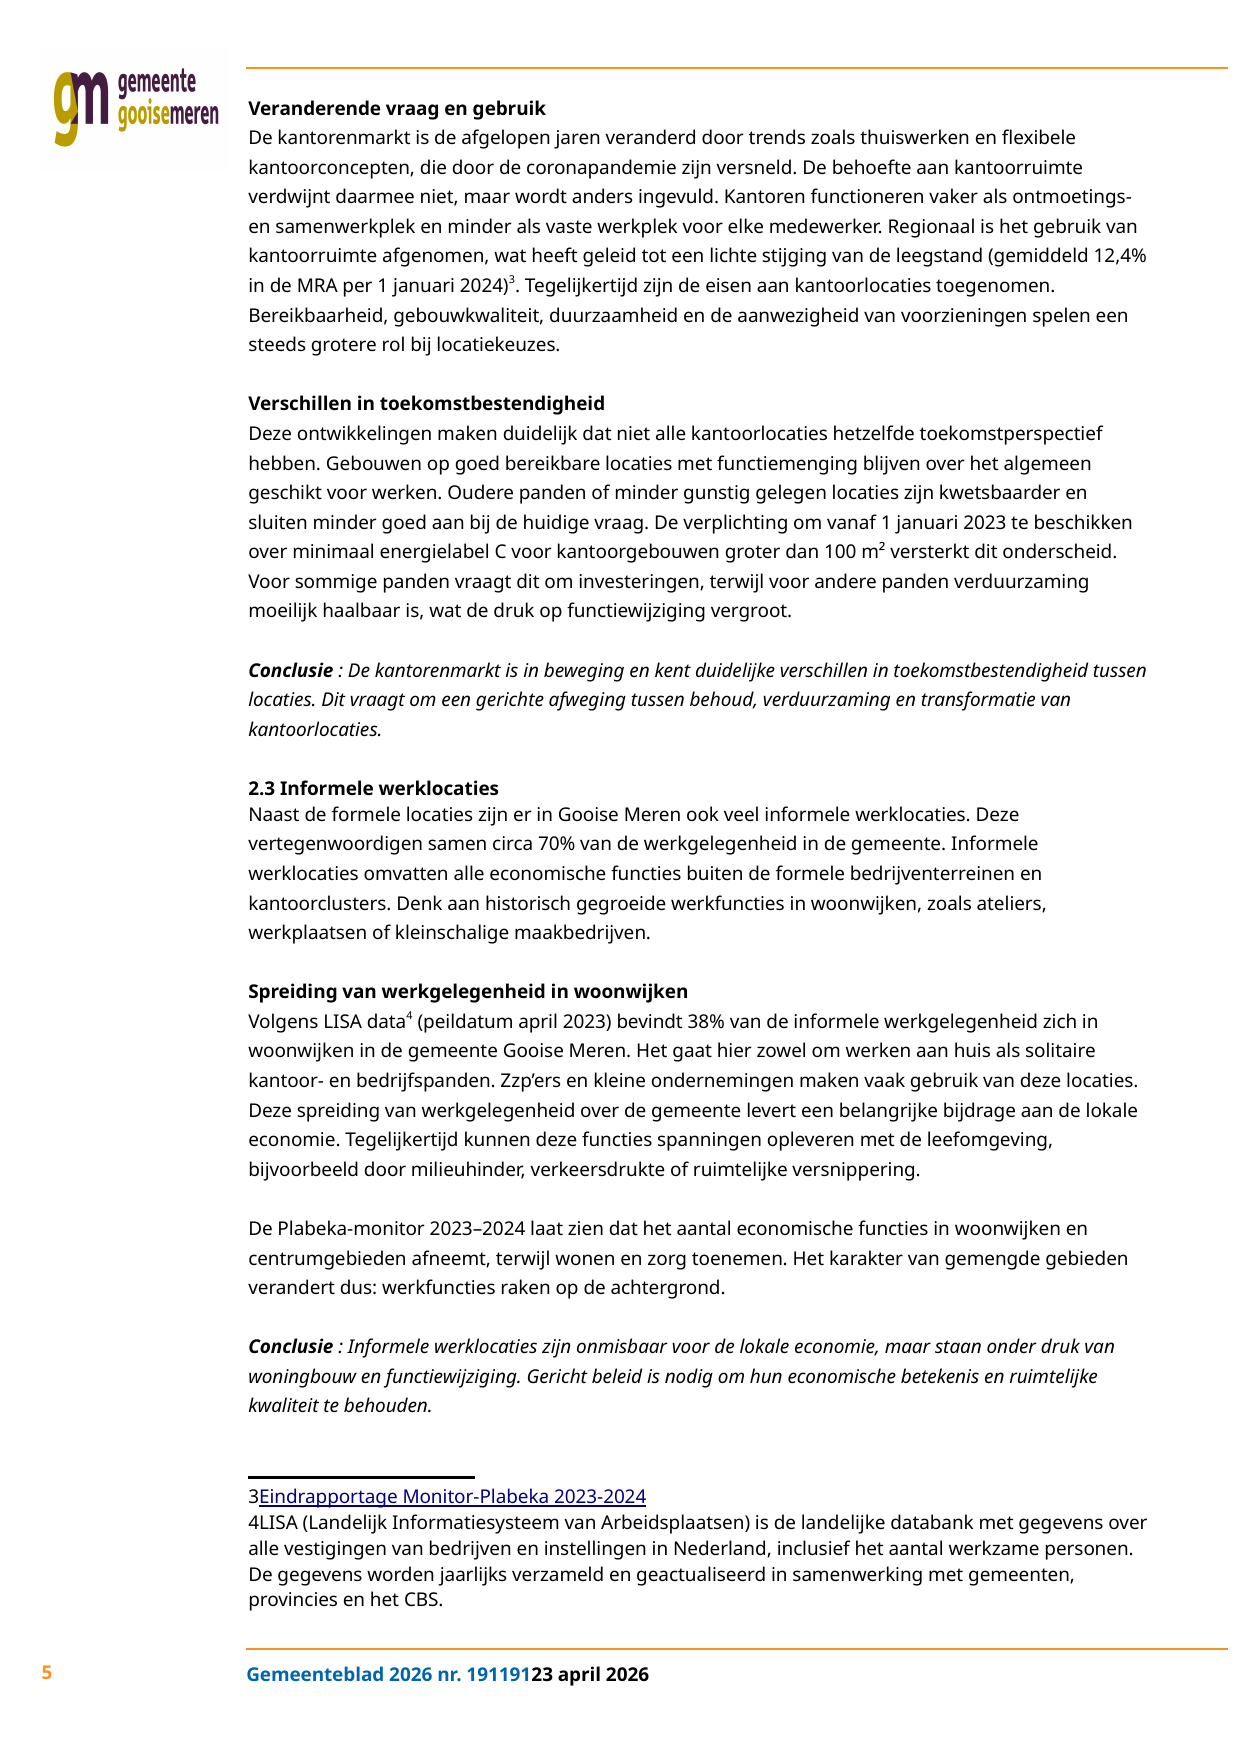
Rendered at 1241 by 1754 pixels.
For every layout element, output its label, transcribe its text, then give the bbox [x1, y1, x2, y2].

text Volgens LISA data (peildatum april 2023) bevindt 38% van de informele werkgelegenheid zich in woonwijken in de gemeente Gooise Meren. Het gaat hier zowel om werken aan huis als solitaire kantoor- en bedrijfspanden. Zzp’ers en kleine ondernemingen maken vaak gebruik van deze locaties. Deze spreiding van werkgelegenheid over de gemeente levert een belangrijke bijdrage aan de lokale economie. Tegelijkertijd kunnen deze functies spanningen opleveren met de leefomgeving, bijvoorbeeld door milieuhinder, verkeersdrukte of ruimtelijke versnippering. [248, 1008, 1152, 1182]
text De kantorenmarkt is de afgelopen jaren veranderd door trends zoals thuiswerken en flexibele kantoorconcepten, die door de coronapandemie zijn versneld. De behoefte aan kantoorruimte verdwijnt daarmee niet, maar wordt anders ingevuld. Kantoren functioneren vaker als ontmoetings- en samenwerkplek en minder als vaste werkplek voor elke medewerker. Regionaal is het gebruik van kantoorruimte afgenomen, wat heeft geleid tot een lichte stijging van de leegstand (gemiddeld 12,4% in de MRA per 1 januari 2024). Tegelijkertijd zijn de eisen aan kantoorlocaties toegenomen. Bereikbaarheid, gebouwkwaliteit, duurzaamheid en de aanwezigheid van voorzieningen spelen een steeds grotere rol bij locatiekeuzes. [248, 124, 1152, 357]
text Conclusie : Informele werklocaties zijn onmisbaar voor de lokale economie, maar staan onder druk van woningbouw en functiewijziging. Gericht beleid is nodig om hun economische betekenis en ruimtelijke kwaliteit te behouden. [248, 1333, 1152, 1418]
text Naast de formele locaties zijn er in Gooise Meren ook veel informele werklocaties. Deze vertegenwoordigen samen circa 70% van de werkgelegenheid in de gemeente. Informele werklocaties omvatten alle economische functies buiten de formele bedrijventerreinen en kantoorclusters. Denk aan historisch gegroeide werkfuncties in woonwijken, zoals ateliers, werkplaatsen of kleinschalige maakbedrijven. [248, 801, 1152, 945]
text Verschillen in toekomstbestendigheid [248, 391, 1152, 416]
picture [41, 47, 231, 172]
text Eindrapportage Monitor-Plabeka 2023-2024 [248, 1483, 1152, 1509]
text De Plabeka-monitor 2023–2024 laat zien dat het aantal economische functies in woonwijken en centrumgebieden afneemt, terwijl wonen en zorg toenemen. Het karakter van gemengde gebieden verandert dus: werkfuncties raken op de achtergrond. [248, 1215, 1152, 1300]
text Conclusie : De kantorenmarkt is in beweging en kent duidelijke verschillen in toekomstbestendigheid tussen locaties. Dit vraagt om een gerichte afweging tussen behoud, verduurzaming en transformatie van kantoorlocaties. [248, 657, 1152, 742]
text Spreiding van werkgelegenheid in woonwijken [248, 978, 1152, 1004]
text 2.3 Informele werklocaties [248, 775, 1152, 801]
text Veranderende vraag en gebruik [248, 95, 1152, 121]
text LISA (Landelijk Informatiesysteem van Arbeidsplaatsen) is de landelijke databank met gegevens over alle vestigingen van bedrijven en instellingen in Nederland, inclusief het aantal werkzame personen. De gegevens worden jaarlijks verzameld en geactualiseerd in samenwerking met gemeenten, provincies en het CBS. [248, 1509, 1152, 1612]
text Deze ontwikkelingen maken duidelijk dat niet alle kantoorlocaties hetzelfde toekomstperspectief hebben. Gebouwen op goed bereikbare locaties met functiemenging blijven over het algemeen geschikt voor werken. Oudere panden of minder gunstig gelegen locaties zijn kwetsbaarder en sluiten minder goed aan bij de huidige vraag. De verplichting om vanaf 1 januari 2023 te beschikken over minimaal energielabel C voor kantoorgebouwen groter dan 100 m² versterkt dit onderscheid. Voor sommige panden vraagt dit om investeringen, terwijl voor andere panden verduurzaming moeilijk haalbaar is, wat de druk op functiewijziging vergroot. [248, 420, 1152, 623]
